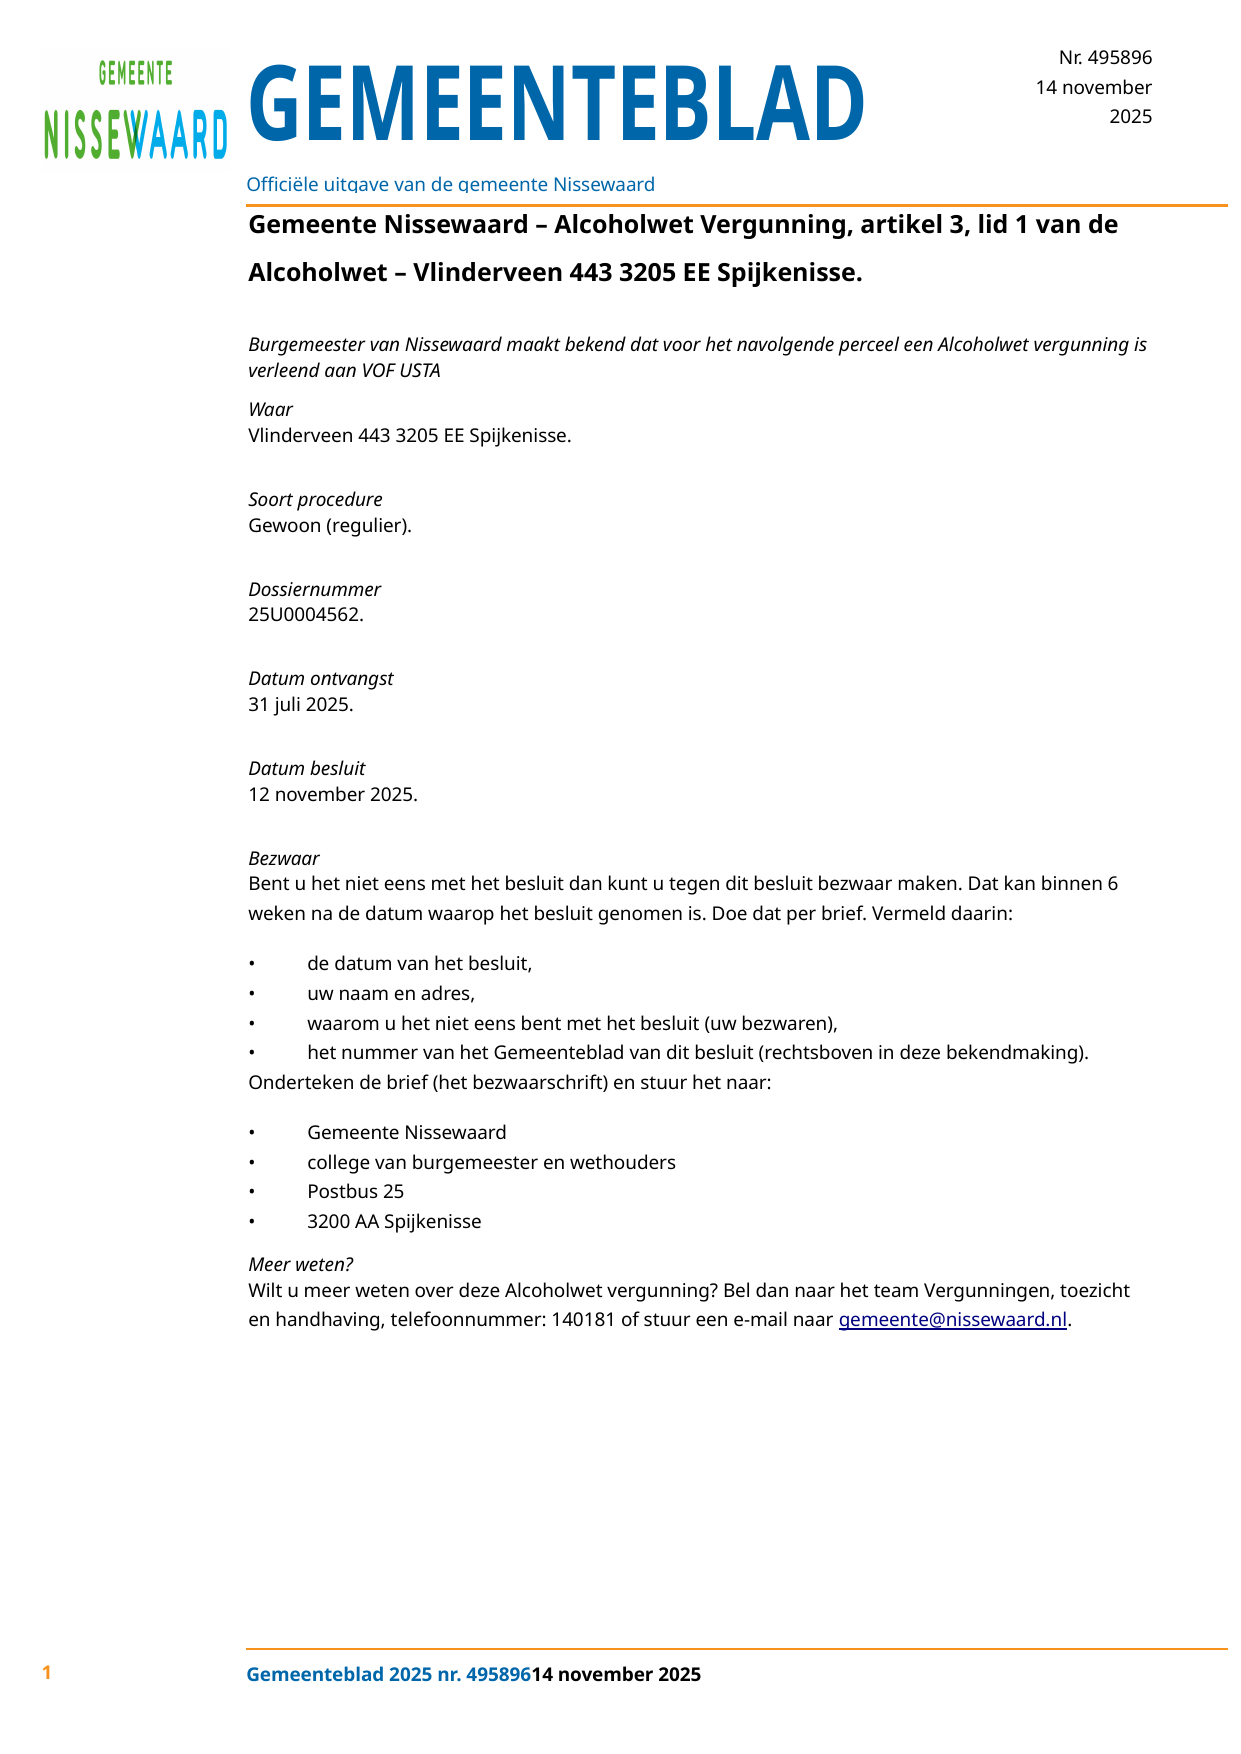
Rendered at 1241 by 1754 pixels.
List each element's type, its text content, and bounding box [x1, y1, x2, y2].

text Onderteken de brief (het bezwaarschrift) en stuur het naar: [248, 1069, 1152, 1095]
text Burgemeester van Nissewaard maakt bekend dat voor het navolgende perceel een Alcoholwet vergunning is verleend aan VOF USTA [248, 331, 1152, 383]
text Datum besluit [248, 755, 1152, 781]
text Soort procedure [248, 486, 1152, 512]
text Meer weten? [248, 1251, 1152, 1277]
text 31 juli 2025. [248, 691, 1152, 717]
text Datum ontvangst [248, 666, 1152, 691]
list waarom u het niet eens bent met het besluit (uw bezwaren), [248, 1010, 1152, 1036]
text 25U0004562. [248, 602, 1152, 627]
text 12 november 2025. [248, 781, 1152, 807]
list de datum van het besluit, [248, 951, 1152, 976]
list Postbus 25 [248, 1178, 1152, 1204]
text Gewoon (regulier). [248, 512, 1152, 538]
text Wilt u meer weten over deze Alcoholwet vergunning? Bel dan naar het team Vergunningen, toezicht en handhaving, telefoonnummer: 140181 of stuur een e-mail naar gemeente@nissewaard.nl. [248, 1277, 1152, 1332]
text Gemeente Nissewaard – Alcoholwet Vergunning, artikel 3, lid 1 van de Alcoholwet – Vlinderveen 443 3205 EE Spijkenisse. [248, 207, 1152, 288]
text Vlinderveen 443 3205 EE Spijkenisse. [248, 422, 1152, 448]
text Bent u het niet eens met het besluit dan kunt u tegen dit besluit bezwaar maken. Dat kan binnen 6 weken na de datum waarop het besluit genomen is. Doe dat per brief. Vermeld daarin: [248, 871, 1152, 926]
list 3200 AA Spijkenisse [248, 1208, 1152, 1234]
list uw naam en adres, [248, 980, 1152, 1006]
list Gemeente Nissewaard [248, 1119, 1152, 1145]
list het nummer van het Gemeenteblad van dit besluit (rechtsboven in deze bekendmaking). [248, 1039, 1152, 1065]
text Dossiernummer [248, 576, 1152, 602]
list college van burgemeester en wethouders [248, 1149, 1152, 1175]
text Bezwaar [248, 845, 1152, 871]
picture [41, 47, 231, 172]
text Waar [248, 396, 1152, 422]
